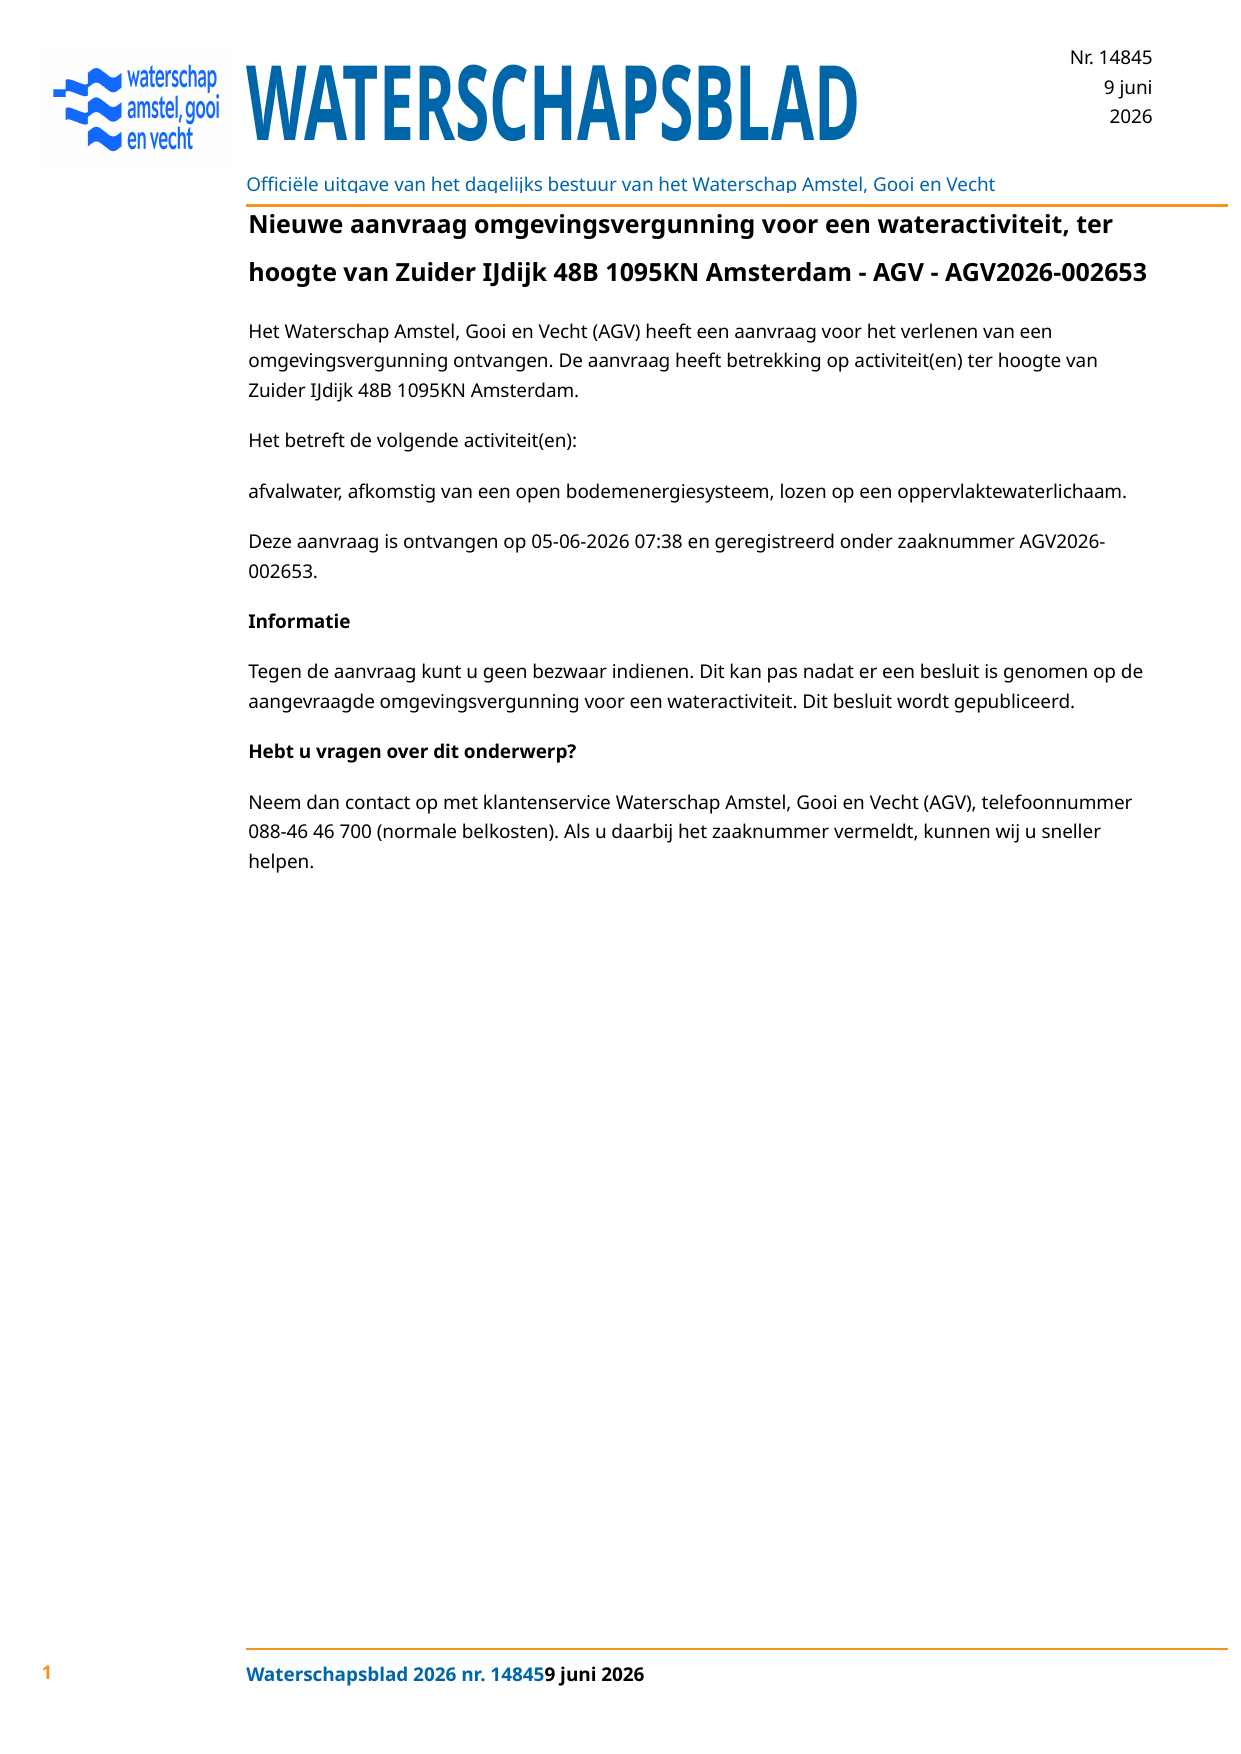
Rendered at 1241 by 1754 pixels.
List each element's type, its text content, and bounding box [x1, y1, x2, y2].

text Nieuwe aanvraag omgevingsvergunning voor een wateractiviteit, ter hoogte van Zuider IJdijk 48B 1095KN Amsterdam - AGV - AGV2026-002653 [248, 207, 1152, 288]
text Informatie [248, 608, 1152, 634]
text afvalwater, afkomstig van een open bodemenergiesysteem, lozen op een oppervlaktewaterlichaam. [248, 478, 1152, 504]
picture [41, 47, 231, 172]
text Het betreft de volgende activiteit(en): [248, 427, 1152, 453]
text Tegen de aanvraag kunt u geen bezwaar indienen. Dit kan pas nadat er een besluit is genomen op de aangevraagde omgevingsvergunning voor een wateractiviteit. Dit besluit wordt gepubliceerd. [248, 659, 1152, 714]
text Het Waterschap Amstel, Gooi en Vecht (AGV) heeft een aanvraag voor het verlenen van een omgevingsvergunning ontvangen. De aanvraag heeft betrekking op activiteit(en) ter hoogte van Zuider IJdijk 48B 1095KN Amsterdam. [248, 318, 1152, 403]
text Deze aanvraag is ontvangen op 05-06-2026 07:38 en geregistreerd onder zaaknummer AGV2026-002653. [248, 528, 1152, 584]
text Neem dan contact op met klantenservice Waterschap Amstel, Gooi en Vecht (AGV), telefoonnummer 088-46 46 700 (normale belkosten). Als u daarbij het zaaknummer vermeldt, kunnen wij u sneller helpen. [248, 789, 1152, 874]
text Hebt u vragen over dit onderwerp? [248, 739, 1152, 764]
